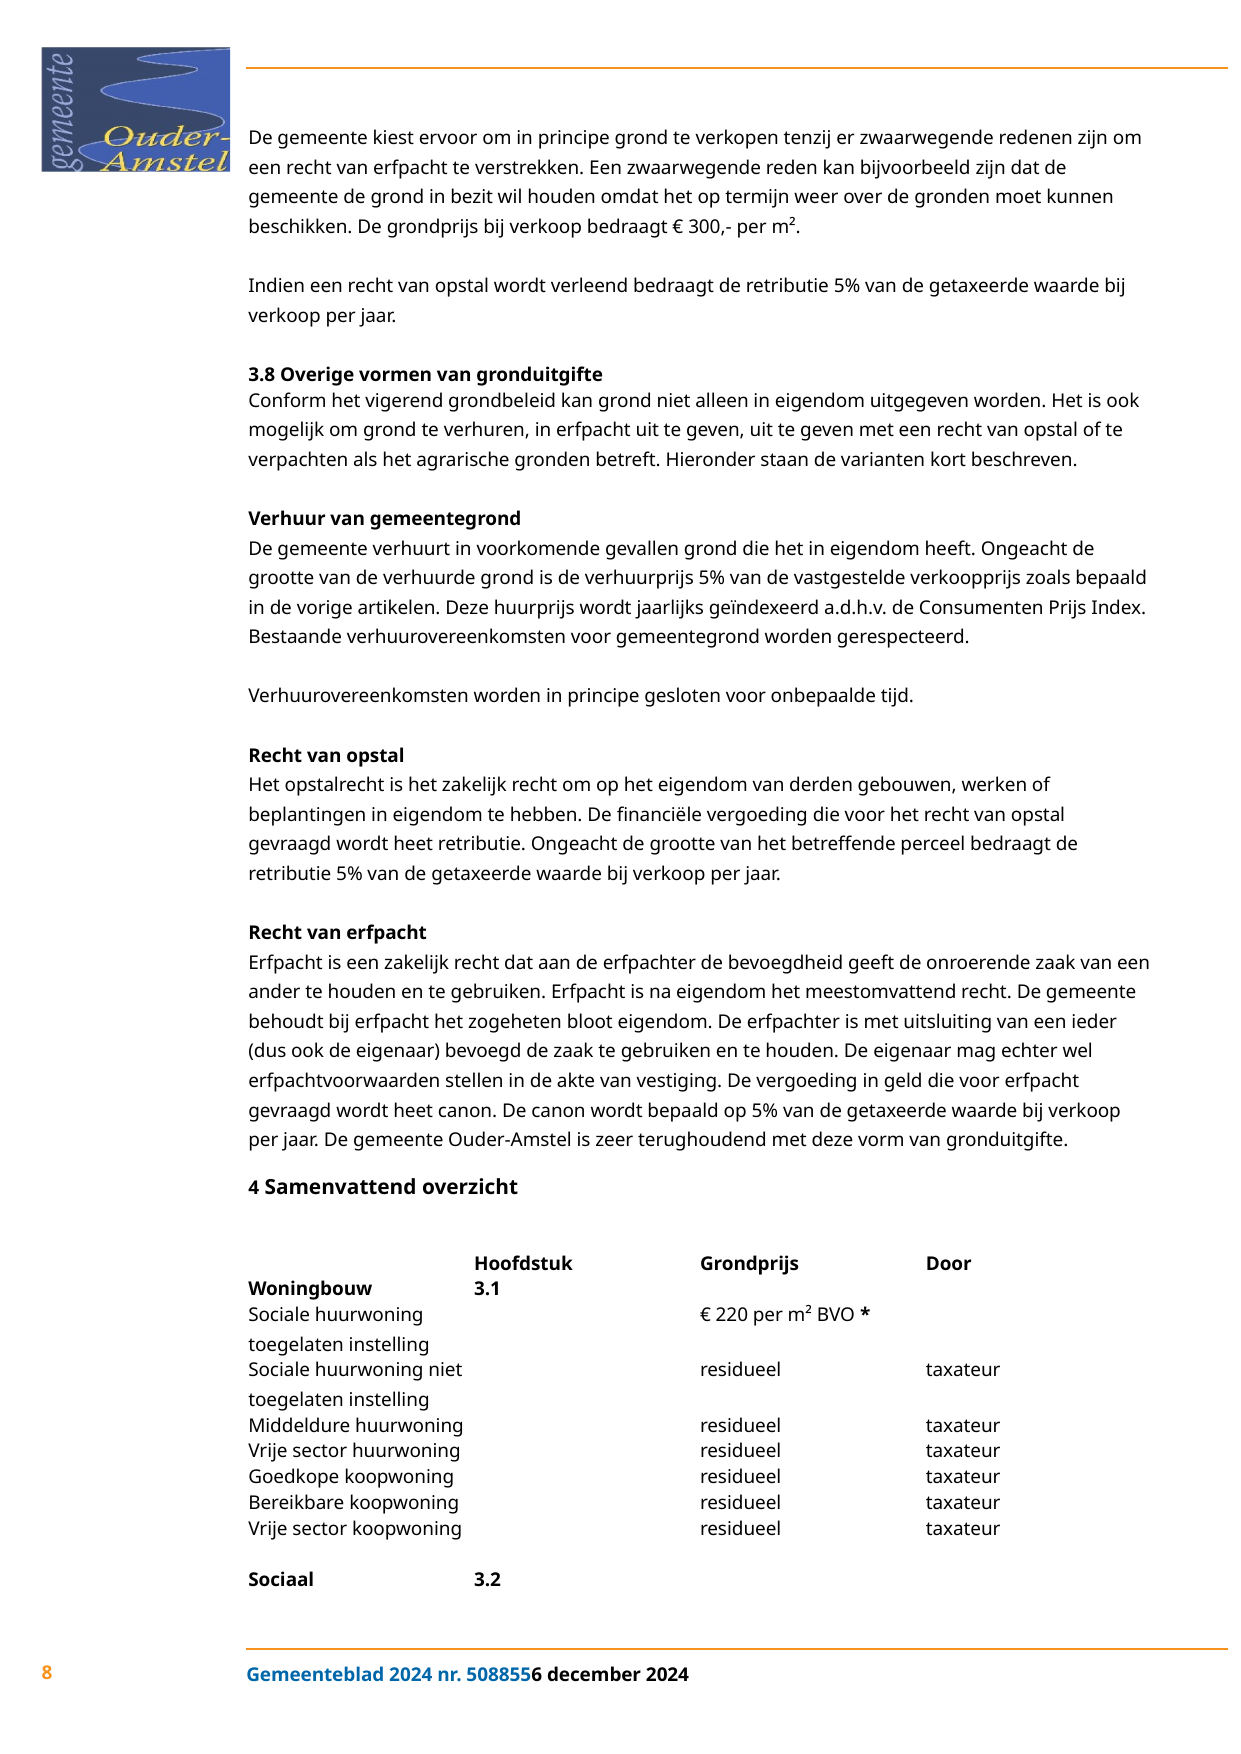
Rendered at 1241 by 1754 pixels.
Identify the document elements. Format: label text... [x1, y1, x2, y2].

table_cell [926, 1276, 1152, 1301]
table_header Door [926, 1250, 1152, 1276]
table_cell [926, 1541, 1152, 1566]
table_header Hoofdstuk [474, 1250, 700, 1276]
table_cell Sociale huurwoning niet toegelaten instelling [248, 1357, 474, 1412]
text Conform het vigerend grondbeleid kan grond niet alleen in eigendom uitgegeven worden. Het is ook mogelijk om grond te verhuren, in erfpacht uit te geven, uit te geven met een recht van opstal of te verpachten als het agrarische gronden betreft. Hieronder staan de varianten kort beschreven. [248, 387, 1152, 472]
table_cell [474, 1301, 700, 1357]
table_cell [474, 1463, 700, 1489]
text De gemeente verhuurt in voorkomende gevallen grond die het in eigendom heeft. Ongeacht de grootte van de verhuurde grond is de verhuurprijs 5% van de vastgestelde verkoopprijs zoals bepaald in de vorige artikelen. Deze huurprijs wordt jaarlijks geïndexeerd a.d.h.v. de Consumenten Prijs Index. Bestaande verhuurovereenkomsten voor gemeentegrond worden gerespecteerd. [248, 535, 1152, 649]
table_cell Vrije sector koopwoning [248, 1515, 474, 1541]
text Indien een recht van opstal wordt verleend bedraagt de retributie 5% van de getaxeerde waarde bij verkoop per jaar. [248, 272, 1152, 328]
table_cell taxateur [926, 1412, 1152, 1438]
table_cell [474, 1541, 700, 1566]
table_cell [700, 1566, 926, 1592]
text Het opstalrecht is het zakelijk recht om op het eigendom van derden gebouwen, werken of beplantingen in eigendom te hebben. De financiële vergoeding die voor het recht van opstal gevraagd wordt heet retributie. Ongeacht de grootte van het betreffende perceel bedraagt de retributie 5% van de getaxeerde waarde bij verkoop per jaar. [248, 771, 1152, 886]
table_cell taxateur [926, 1357, 1152, 1412]
table_cell [248, 1541, 474, 1566]
table_cell [926, 1566, 1152, 1592]
table_cell [700, 1541, 926, 1566]
table_cell [474, 1515, 700, 1541]
table_cell taxateur [926, 1438, 1152, 1463]
table_cell residueel [700, 1412, 926, 1438]
table_cell residueel [700, 1515, 926, 1541]
text De gemeente kiest ervoor om in principe grond te verkopen tenzij er zwaarwegende redenen zijn om een recht van erfpacht te verstrekken. Een zwaarwegende reden kan bijvoorbeeld zijn dat de gemeente de grond in bezit wil houden omdat het op termijn weer over de gronden moet kunnen beschikken. De grondprijs bij verkoop bedraagt € 300,- per m². [248, 124, 1152, 239]
table_cell residueel [700, 1438, 926, 1463]
table_cell 3.1 [474, 1276, 700, 1301]
picture [41, 47, 231, 172]
table_cell residueel [700, 1463, 926, 1489]
table_cell [474, 1412, 700, 1438]
table_cell Vrije sector huurwoning [248, 1438, 474, 1463]
table_cell € 220 per m² BVO * [700, 1301, 926, 1357]
text Verhuurovereenkomsten worden in principe gesloten voor onbepaalde tijd. [248, 683, 1152, 708]
text 4 Samenvattend overzicht [248, 1172, 1152, 1200]
table_cell taxateur [926, 1515, 1152, 1541]
table_cell Sociaal [248, 1566, 474, 1592]
table_cell Woningbouw [248, 1276, 474, 1301]
text 3.8 Overige vormen van gronduitgifte [248, 361, 1152, 387]
table_cell [474, 1438, 700, 1463]
table_header [248, 1250, 474, 1276]
table_cell Middeldure huurwoning [248, 1412, 474, 1438]
text Verhuur van gemeentegrond [248, 505, 1152, 531]
table_header Grondprijs [700, 1250, 926, 1276]
table_cell residueel [700, 1489, 926, 1515]
table_cell taxateur [926, 1463, 1152, 1489]
table_cell 3.2 [474, 1566, 700, 1592]
table_cell taxateur [926, 1489, 1152, 1515]
table_cell Sociale huurwoning toegelaten instelling [248, 1301, 474, 1357]
table_cell [926, 1301, 1152, 1357]
text Recht van erfpacht [248, 919, 1152, 945]
table_cell Bereikbare koopwoning [248, 1489, 474, 1515]
table_cell residueel [700, 1357, 926, 1412]
table_cell [474, 1489, 700, 1515]
table_cell [474, 1357, 700, 1412]
table_cell Goedkope koopwoning [248, 1463, 474, 1489]
text Recht van opstal [248, 742, 1152, 767]
table_cell [700, 1276, 926, 1301]
text Erfpacht is een zakelijk recht dat aan de erfpachter de bevoegdheid geeft de onroerende zaak van een ander te houden en te gebruiken. Erfpacht is na eigendom het meestomvattend recht. De gemeente behoudt bij erfpacht het zogeheten bloot eigendom. De erfpachter is met uitsluiting van een ieder (dus ook de eigenaar) bevoegd de zaak te gebruiken en te houden. De eigenaar mag echter wel erfpachtvoorwaarden stellen in de akte van vestiging. De vergoeding in geld die voor erfpacht gevraagd wordt heet canon. De canon wordt bepaald op 5% van de getaxeerde waarde bij verkoop per jaar. De gemeente Ouder-Amstel is zeer terughoudend met deze vorm van gronduitgifte. [248, 949, 1152, 1152]
